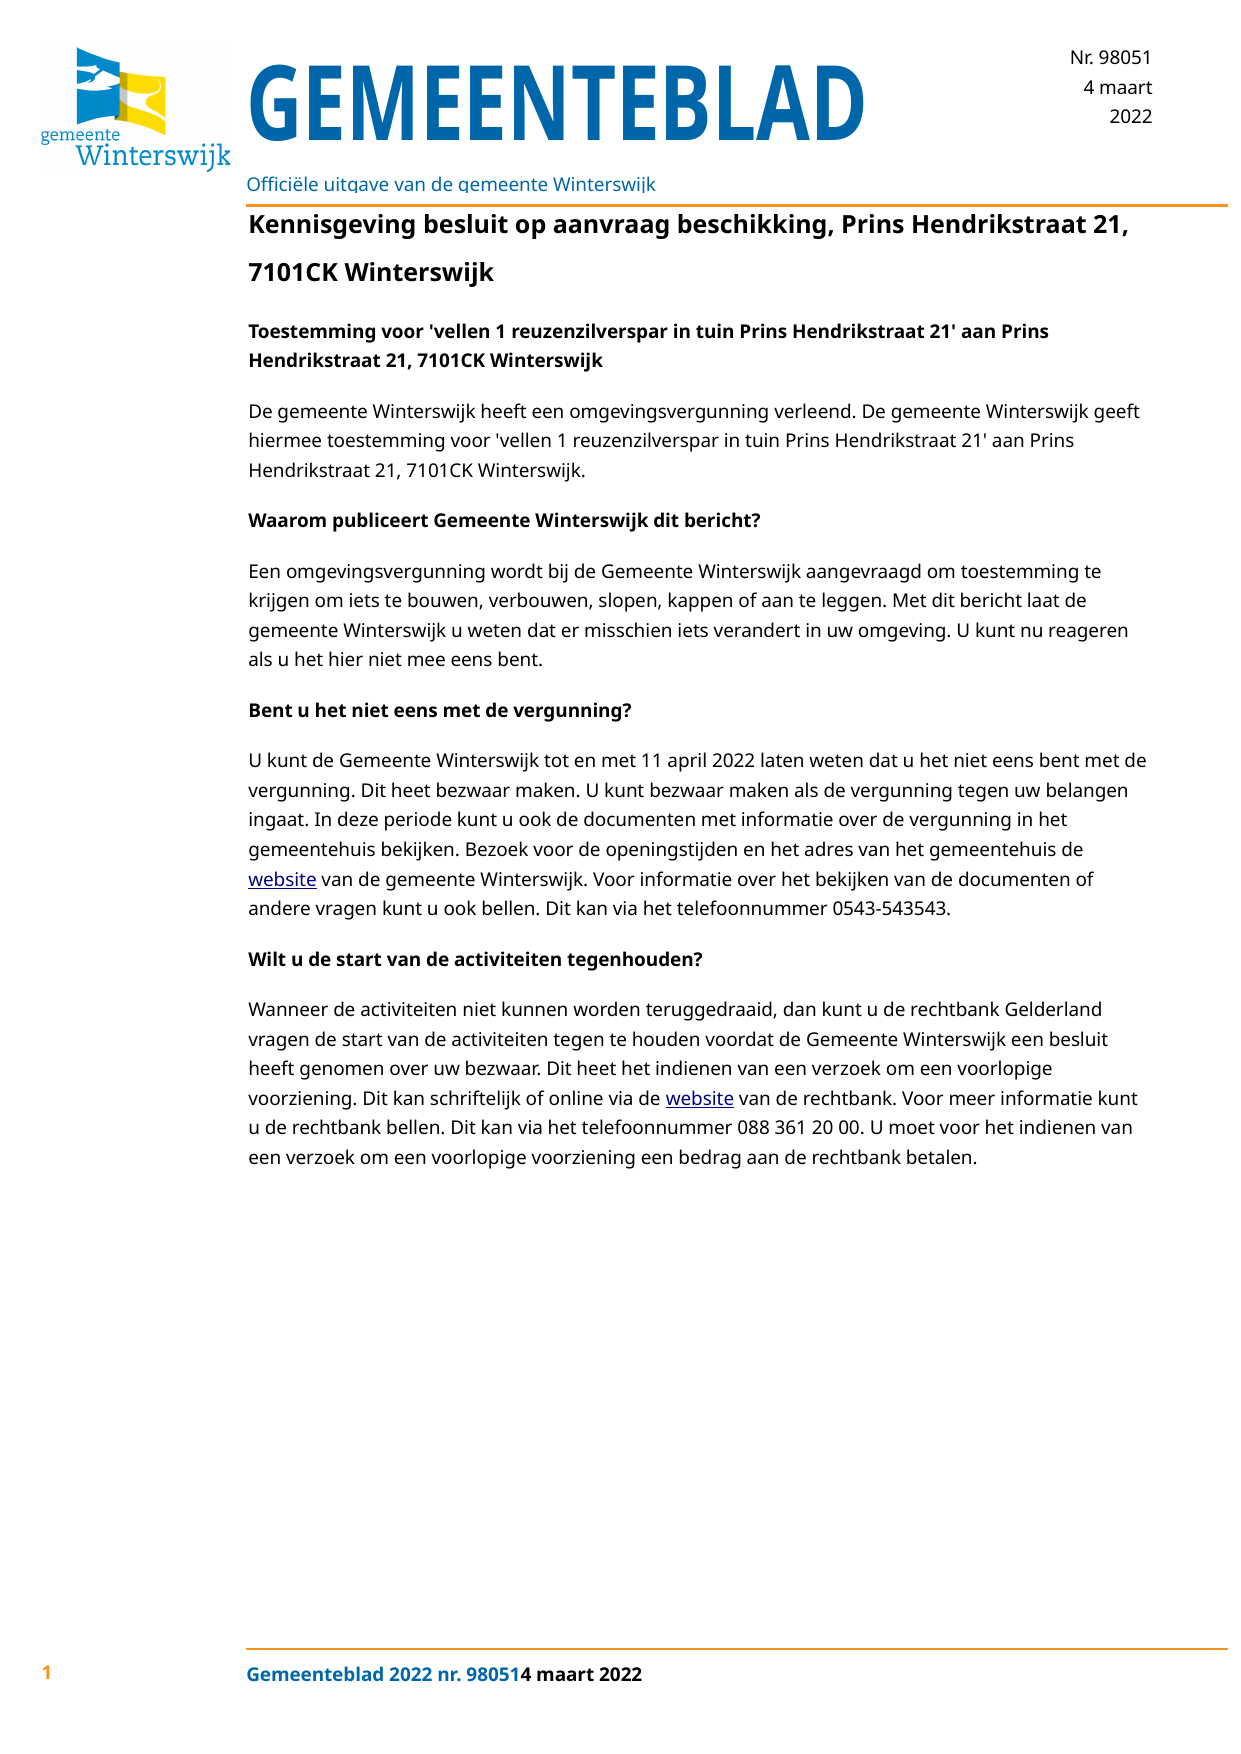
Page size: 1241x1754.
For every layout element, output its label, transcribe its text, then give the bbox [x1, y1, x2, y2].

text Kennisgeving besluit op aanvraag beschikking, Prins Hendrikstraat 21, 7101CK Winterswijk [248, 207, 1152, 288]
text Wanneer de activiteiten niet kunnen worden teruggedraaid, dan kunt u de rechtbank Gelderland vragen de start van de activiteiten tegen te houden voordat de Gemeente Winterswijk een besluit heeft genomen over uw bezwaar. Dit heet het indienen van een verzoek om een voorlopige voorziening. Dit kan schriftelijk of online via de website van de rechtbank. Voor meer informatie kunt u de rechtbank bellen. Dit kan via het telefoonnummer 088 361 20 00. U moet voor het indienen van een verzoek om een voorlopige voorziening een bedrag aan de rechtbank betalen. [248, 996, 1152, 1170]
text De gemeente Winterswijk heeft een omgevingsvergunning verleend. De gemeente Winterswijk geeft hiermee toestemming voor 'vellen 1 reuzenzilverspar in tuin Prins Hendrikstraat 21' aan Prins Hendrikstraat 21, 7101CK Winterswijk. [248, 398, 1152, 483]
text Waarom publiceert Gemeente Winterswijk dit bericht? [248, 507, 1152, 533]
text U kunt de Gemeente Winterswijk tot en met 11 april 2022 laten weten dat u het niet eens bent met de vergunning. Dit heet bezwaar maken. U kunt bezwaar maken als de vergunning tegen uw belangen ingaat. In deze periode kunt u ook de documenten met informatie over de vergunning in het gemeentehuis bekijken. Bezoek voor de openingstijden en het adres van het gemeentehuis de website van de gemeente Winterswijk. Voor informatie over het bekijken van de documenten of andere vragen kunt u ook bellen. Dit kan via het telefoonnummer 0543-543543. [248, 747, 1152, 921]
picture [225, 153, 231, 162]
text Bent u het niet eens met de vergunning? [248, 697, 1152, 723]
picture [41, 47, 231, 172]
text Een omgevingsvergunning wordt bij de Gemeente Winterswijk aangevraagd om toestemming te krijgen om iets te bouwen, verbouwen, slopen, kappen of aan te leggen. Met dit bericht laat de gemeente Winterswijk u weten dat er misschien iets verandert in uw omgeving. U kunt nu reageren als u het hier niet mee eens bent. [248, 558, 1152, 672]
text Toestemming voor 'vellen 1 reuzenzilverspar in tuin Prins Hendrikstraat 21' aan Prins Hendrikstraat 21, 7101CK Winterswijk [248, 318, 1152, 373]
text Wilt u de start van de activiteiten tegenhouden? [248, 946, 1152, 972]
